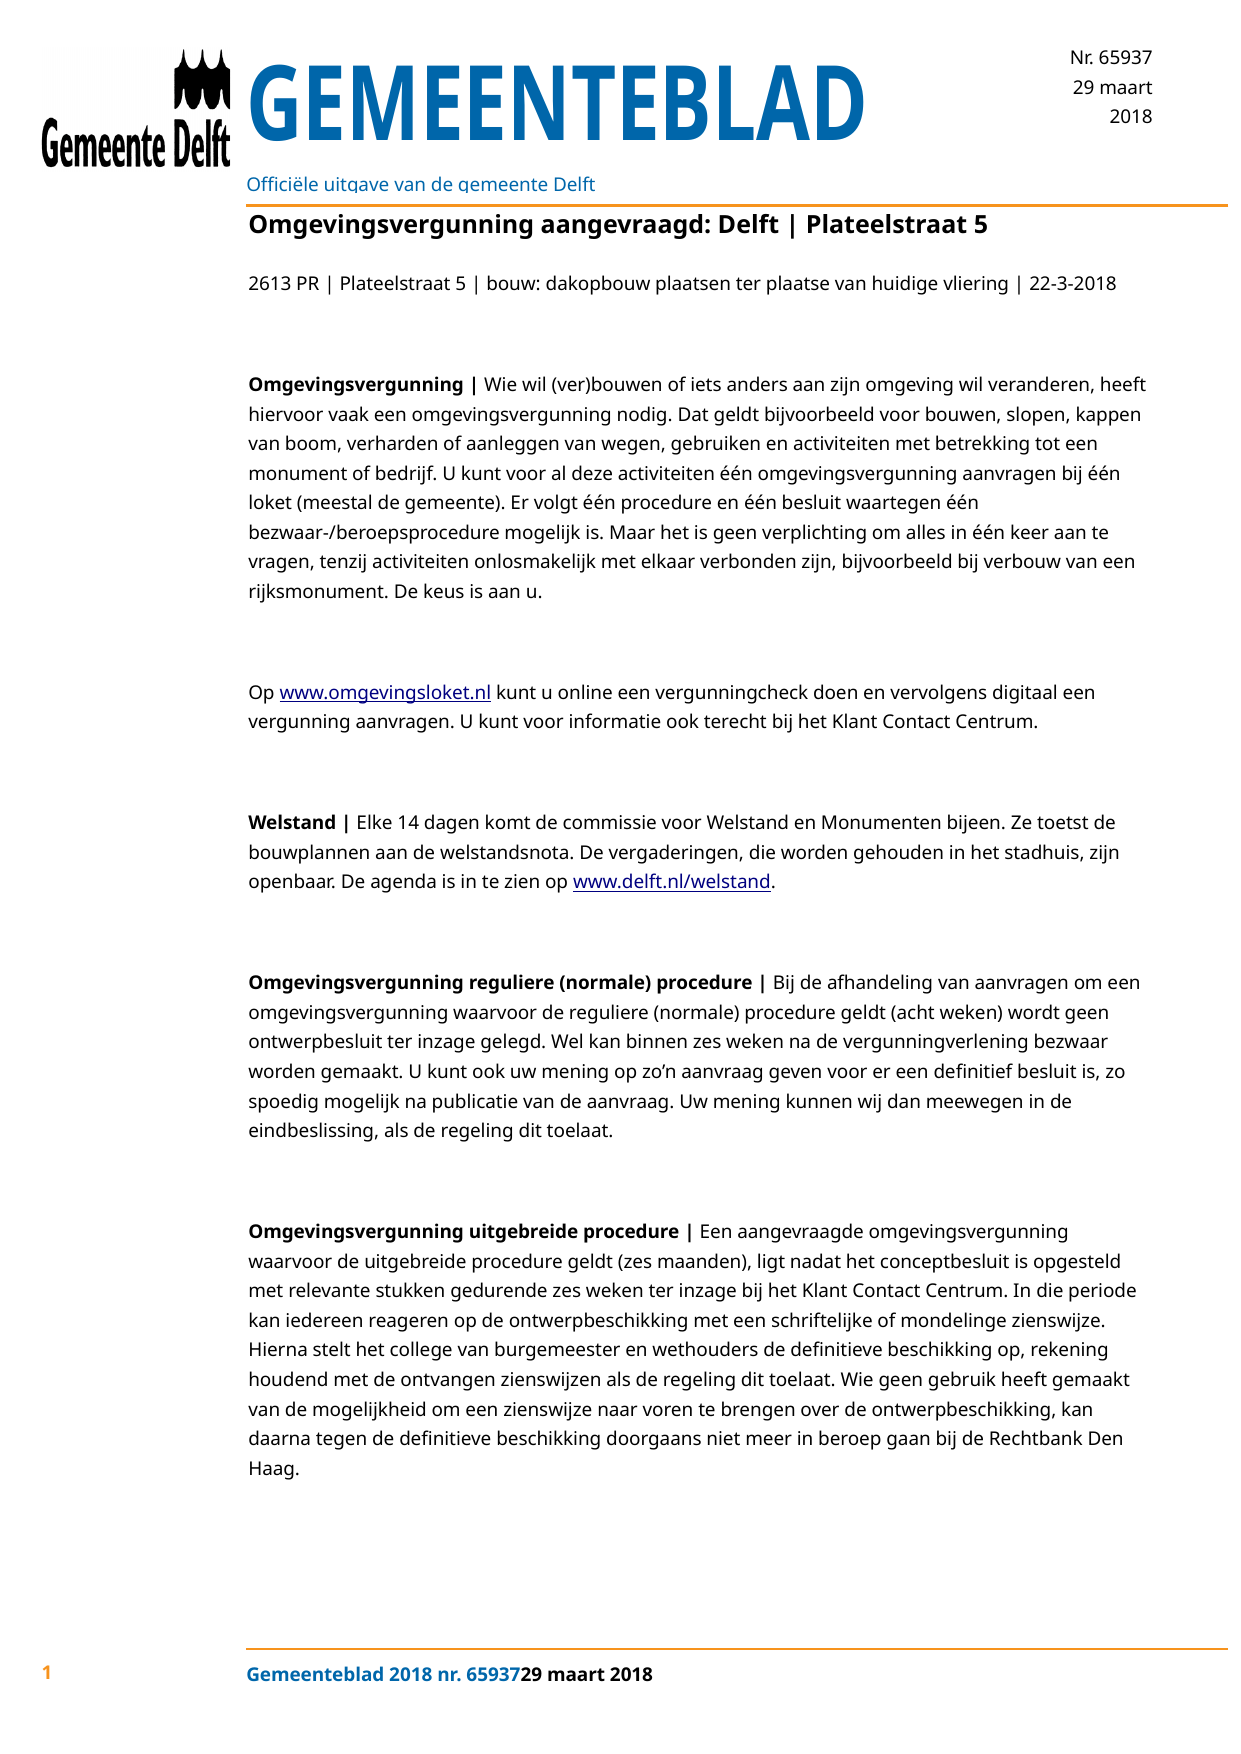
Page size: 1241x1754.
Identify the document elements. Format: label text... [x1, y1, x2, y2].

text Op www.omgevingsloket.nl kunt u online een vergunningcheck doen en vervolgens digitaal een vergunning aanvragen. U kunt voor informatie ook terecht bij het Klant Contact Centrum. [248, 679, 1152, 734]
text 2613 PR | Plateelstraat 5 | bouw: dakopbouw plaatsen ter plaatse van huidige vliering | 22-3-2018 [248, 270, 1152, 296]
text Omgevingsvergunning aangevraagd: Delft | Plateelstraat 5 [248, 207, 1152, 241]
text Omgevingsvergunning reguliere (normale) procedure | Bij de afhandeling van aanvragen om een omgevingsvergunning waarvoor de reguliere (normale) procedure geldt (acht weken) wordt geen ontwerpbesluit ter inzage gelegd. Wel kan binnen zes weken na de vergunningverlening bezwaar worden gemaakt. U kunt ook uw mening op zo’n aanvraag geven voor er een definitief besluit is, zo spoedig mogelijk na publicatie van de aanvraag. Uw mening kunnen wij dan meewegen in de eindbeslissing, als de regeling dit toelaat. [248, 969, 1152, 1143]
text Welstand | Elke 14 dagen komt de commissie voor Welstand en Monumenten bijeen. Ze toetst de bouwplannen aan de welstandsnota. De vergaderingen, die worden gehouden in het stadhuis, zijn openbaar. De agenda is in te zien op www.delft.nl/welstand. [248, 809, 1152, 894]
picture [41, 47, 231, 172]
text Omgevingsvergunning | Wie wil (ver)bouwen of iets anders aan zijn omgeving wil veranderen, heeft hiervoor vaak een omgevingsvergunning nodig. Dat geldt bijvoorbeeld voor bouwen, slopen, kappen van boom, verharden of aanleggen van wegen, gebruiken en activiteiten met betrekking tot een monument of bedrijf. U kunt voor al deze activiteiten één omgevingsvergunning aanvragen bij één loket (meestal de gemeente). Er volgt één procedure en één besluit waartegen één bezwaar-/beroepsprocedure mogelijk is. Maar het is geen verplichting om alles in één keer aan te vragen, tenzij activiteiten onlosmakelijk met elkaar verbonden zijn, bijvoorbeeld bij verbouw van een rijksmonument. De keus is aan u. [248, 371, 1152, 604]
text Omgevingsvergunning uitgebreide procedure | Een aangevraagde omgevingsvergunning waarvoor de uitgebreide procedure geldt (zes maanden), ligt nadat het conceptbesluit is opgesteld met relevante stukken gedurende zes weken ter inzage bij het Klant Contact Centrum. In die periode kan iedereen reageren op de ontwerpbeschikking met een schriftelijke of mondelinge zienswijze. Hierna stelt het college van burgemeester en wethouders de definitieve beschikking op, rekening houdend met de ontvangen zienswijzen als de regeling dit toelaat. Wie geen gebruik heeft gemaakt van de mogelijkheid om een zienswijze naar voren te brengen over de ontwerpbeschikking, kan daarna tegen de definitieve beschikking doorgaans niet meer in beroep gaan bij de Rechtbank Den Haag. [248, 1218, 1152, 1481]
